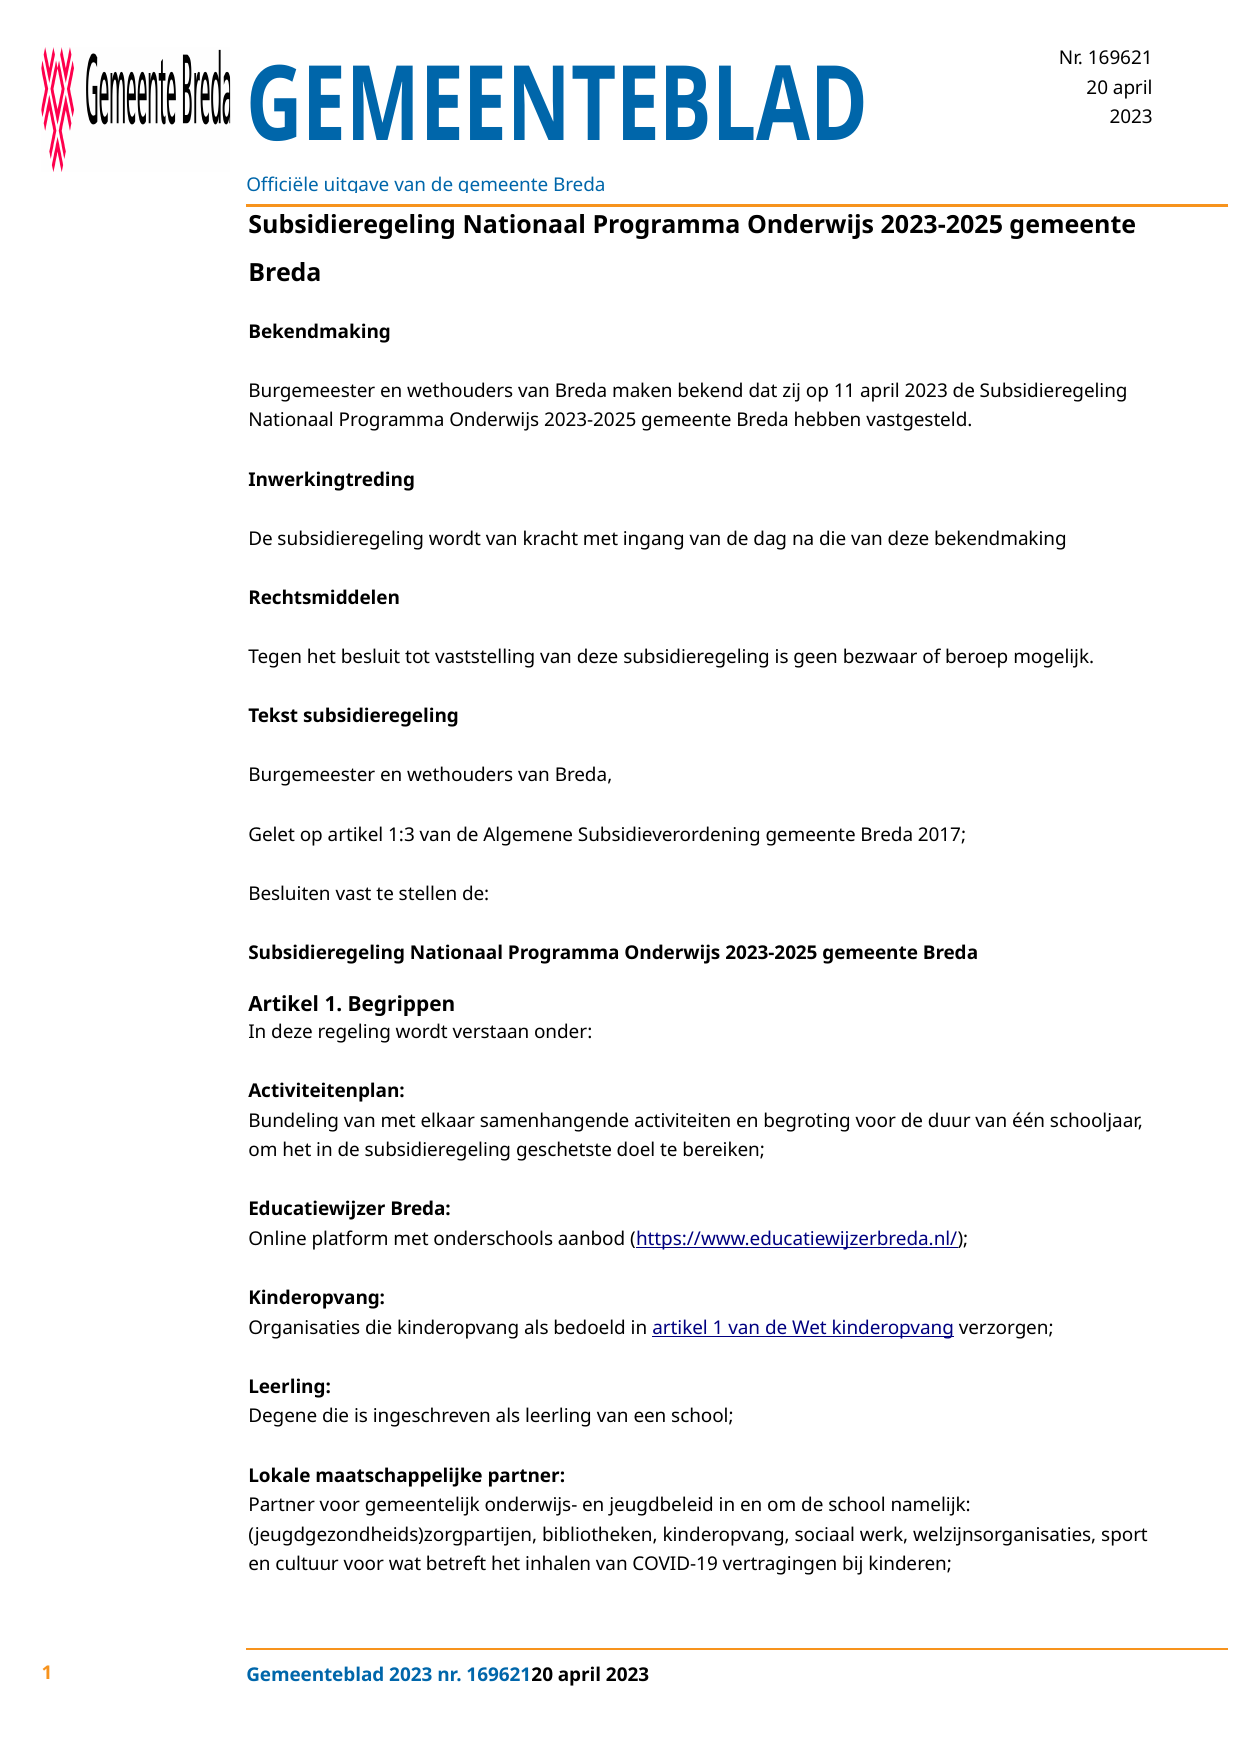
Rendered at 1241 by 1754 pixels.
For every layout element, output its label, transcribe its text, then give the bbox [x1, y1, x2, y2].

text Organisaties die kinderopvang als bedoeld in artikel 1 van de Wet kinderopvang verzorgen; [248, 1314, 1152, 1339]
text Gelet op artikel 1:3 van de Algemene Subsidieverordening gemeente Breda 2017; [248, 821, 1152, 847]
text Leerling: [248, 1373, 1152, 1399]
text Partner voor gemeentelijk onderwijs- en jeugdbeleid in en om de school namelijk: (jeugdgezondheids)zorgpartijen, bibliotheken, kinderopvang, sociaal werk, welzijnsorganisaties, sport en cultuur voor wat betreft het inhalen van COVID-19 vertragingen bij kinderen; [248, 1491, 1152, 1576]
text Bundeling van met elkaar samenhangende activiteiten en begroting voor de duur van één schooljaar, om het in de subsidieregeling geschetste doel te bereiken; [248, 1107, 1152, 1162]
text Bekendmaking [248, 318, 1152, 344]
text Burgemeester en wethouders van Breda, [248, 762, 1152, 787]
text Tegen het besluit tot vaststelling van deze subsidieregeling is geen bezwaar of beroep mogelijk. [248, 643, 1152, 669]
text Subsidieregeling Nationaal Programma Onderwijs 2023-2025 gemeente Breda [248, 207, 1152, 288]
picture [41, 47, 231, 172]
text Rechtsmiddelen [248, 584, 1152, 610]
text Besluiten vast te stellen de: [248, 880, 1152, 906]
text Online platform met onderschools aanbod (https://www.educatiewijzerbreda.nl/); [248, 1225, 1152, 1251]
text De subsidieregeling wordt van kracht met ingang van de dag na die van deze bekendmaking [248, 525, 1152, 551]
text Subsidieregeling Nationaal Programma Onderwijs 2023-2025 gemeente Breda [248, 939, 1152, 965]
text Inwerkingtreding [248, 466, 1152, 492]
text Tekst subsidieregeling [248, 702, 1152, 728]
text In deze regeling wordt verstaan onder: [248, 1018, 1152, 1044]
text Kinderopvang: [248, 1284, 1152, 1310]
text Lokale maatschappelijke partner: [248, 1462, 1152, 1487]
text Degene die is ingeschreven als leerling van een school; [248, 1403, 1152, 1428]
text Burgemeester en wethouders van Breda maken bekend dat zij op 11 april 2023 de Subsidieregeling Nationaal Programma Onderwijs 2023-2025 gemeente Breda hebben vastgesteld. [248, 377, 1152, 432]
text Artikel 1. Begrippen [248, 989, 1152, 1018]
text Activiteitenplan: [248, 1077, 1152, 1103]
text Educatiewijzer Breda: [248, 1196, 1152, 1221]
